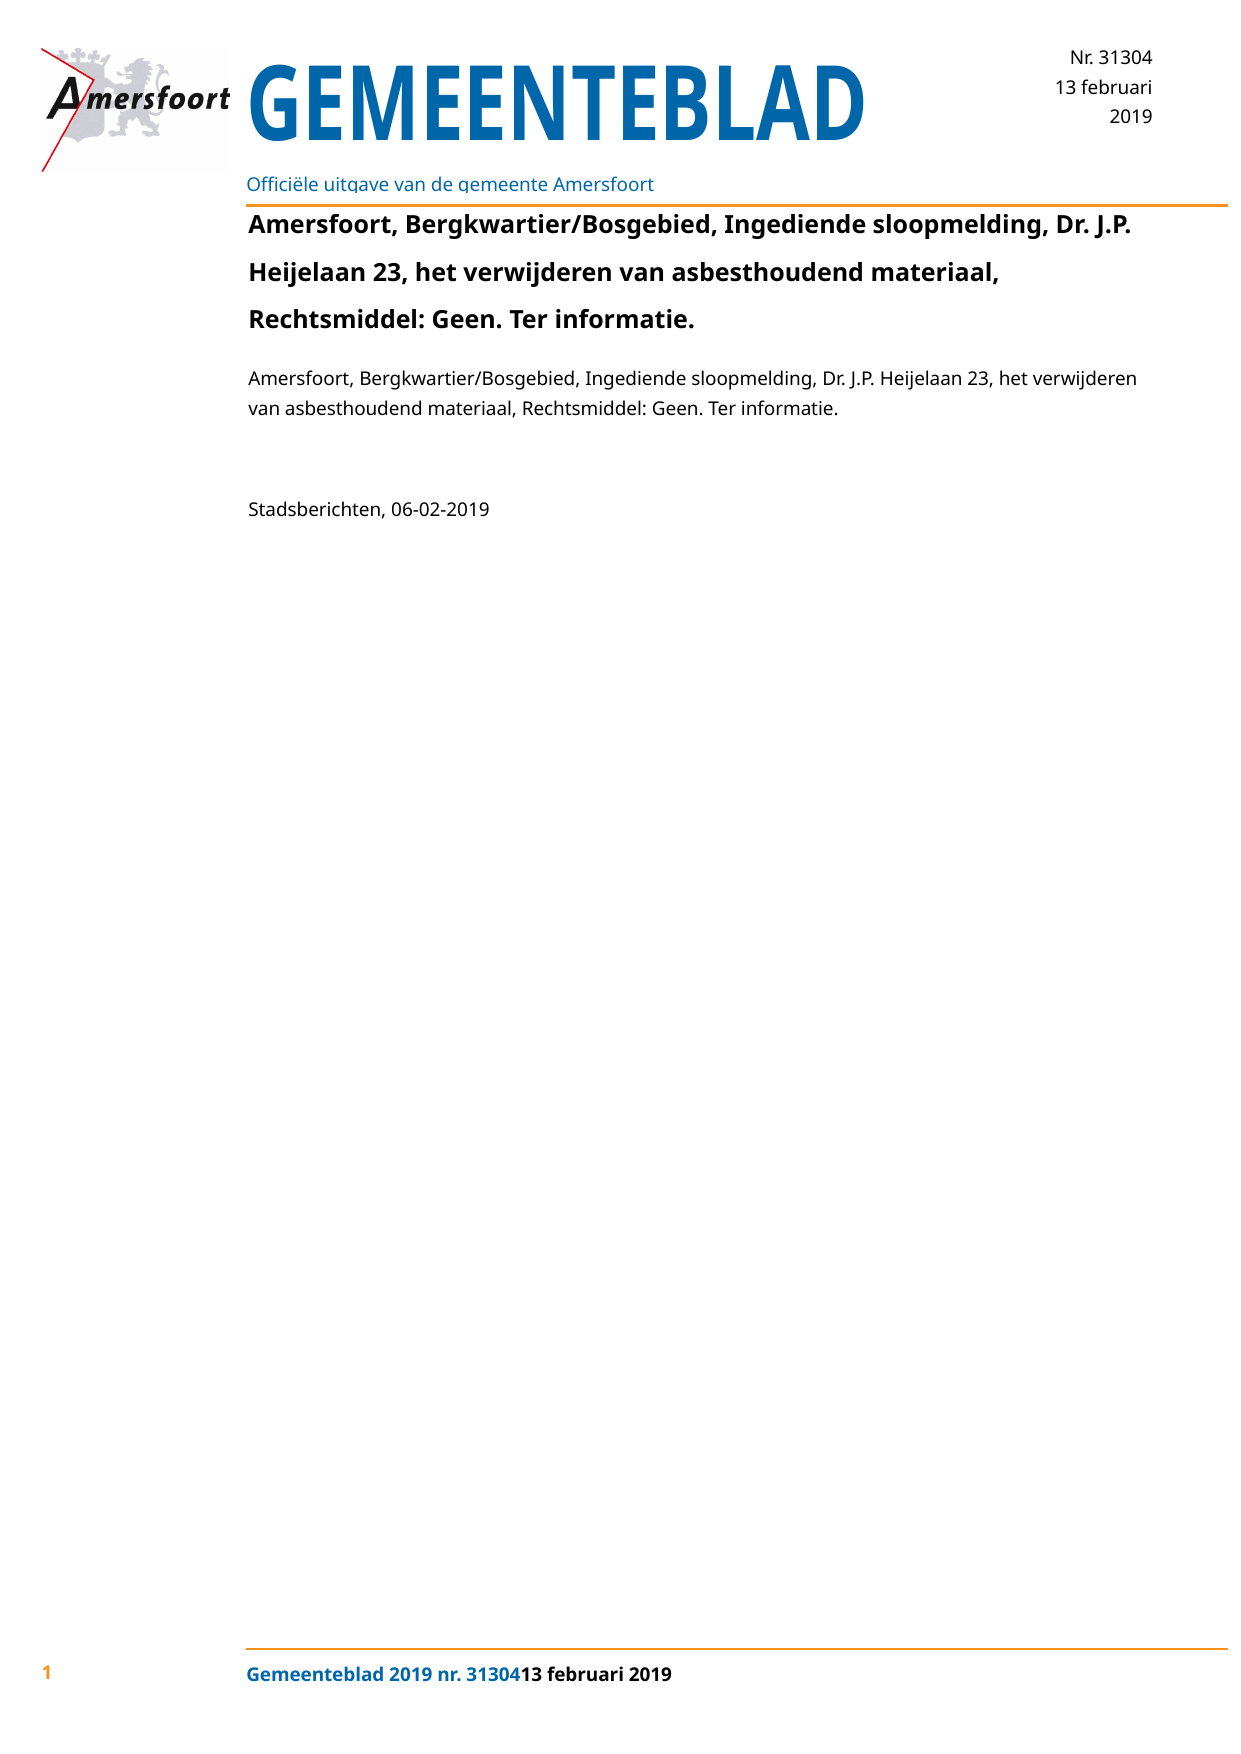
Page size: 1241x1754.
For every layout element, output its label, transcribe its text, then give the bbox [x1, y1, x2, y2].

text Stadsberichten, 06-02-2019 [248, 496, 1152, 522]
text Amersfoort, Bergkwartier/Bosgebied, Ingediende sloopmelding, Dr. J.P. Heijelaan 23, het verwijderen van asbesthoudend materiaal, Rechtsmiddel: Geen. Ter informatie. [248, 366, 1152, 421]
text Amersfoort, Bergkwartier/Bosgebied, Ingediende sloopmelding, Dr. J.P. Heijelaan 23, het verwijderen van asbesthoudend materiaal, Rechtsmiddel: Geen. Ter informatie. [248, 207, 1152, 336]
picture [41, 47, 231, 172]
